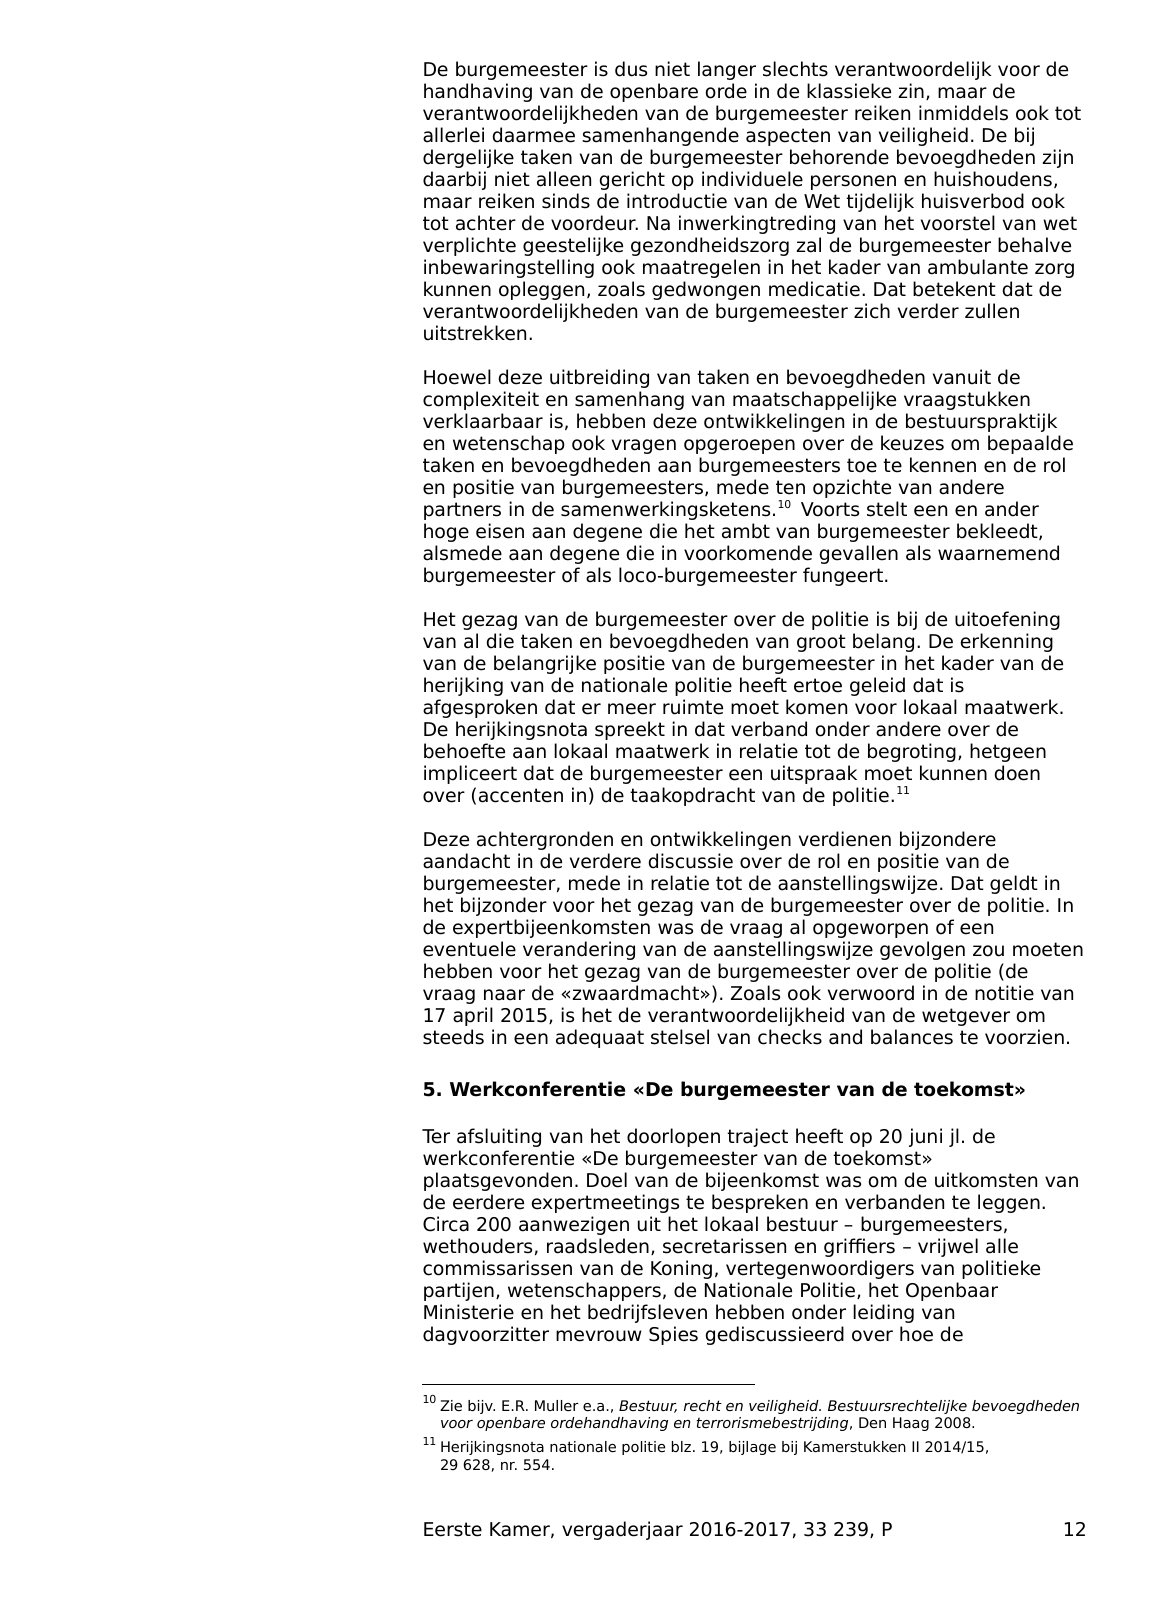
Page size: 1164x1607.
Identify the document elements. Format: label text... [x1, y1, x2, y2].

text Het gezag van de burgemeester over de politie is bij de uitoefening van al die taken en bevoegdheden van groot belang. De erkenning van de belangrijke positie van de burgemeester in het kader van de herijking van de nationale politie heeft ertoe geleid dat is afgesproken dat er meer ruimte moet komen voor lokaal maatwerk. De herijkingsnota spreekt in dat verband onder andere over de behoefte aan lokaal maatwerk in relatie tot de begroting, hetgeen impliceert dat de burgemeester een uitspraak moet kunnen doen over (accenten in) de taakopdracht van de politie. [422, 609, 1087, 807]
subtitle 5. Werkconferentie «De burgemeester van de toekomst» [422, 1079, 1087, 1101]
text Herijkingsnota nationale politie blz. 19, bijlage bij Kamerstukken II 2014/15, 29 628, nr. 554. [422, 1435, 1087, 1474]
text Zie bijv. E.R. Muller e.a., Bestuur, recht en veiligheid. Bestuursrechtelijke bevoegdheden voor openbare ordehandhaving en terrorismebestrijding, Den Haag 2008. [422, 1393, 1087, 1432]
text Ter afsluiting van het doorlopen traject heeft op 20 juni jl. de werkconferentie «De burgemeester van de toekomst» plaatsgevonden. Doel van de bijeenkomst was om de uitkomsten van de eerdere expertmeetings te bespreken en verbanden te leggen. Circa 200 aanwezigen uit het lokaal bestuur – burgemeesters, wethouders, raadsleden, secretarissen en griffiers – vrijwel alle commissarissen van de Koning, vertegenwoordigers van politieke partijen, wetenschappers, de Nationale Politie, het Openbaar Ministerie en het bedrijfsleven hebben onder leiding van dagvoorzitter mevrouw Spies gediscussieerd over hoe de [422, 1126, 1087, 1346]
text De burgemeester is dus niet langer slechts verantwoordelijk voor de handhaving van de openbare orde in de klassieke zin, maar de verantwoordelijkheden van de burgemeester reiken inmiddels ook tot allerlei daarmee samenhangende aspecten van veiligheid. De bij dergelijke taken van de burgemeester behorende bevoegdheden zijn daarbij niet alleen gericht op individuele personen en huishoudens, maar reiken sinds de introductie van de Wet tijdelijk huisverbod ook tot achter de voordeur. Na inwerkingtreding van het voorstel van wet verplichte geestelijke gezondheidszorg zal de burgemeester behalve inbewaringstelling ook maatregelen in het kader van ambulante zorg kunnen opleggen, zoals gedwongen medicatie. Dat betekent dat de verantwoordelijkheden van de burgemeester zich verder zullen uitstrekken. [422, 59, 1087, 345]
text Deze achtergronden en ontwikkelingen verdienen bijzondere aandacht in de verdere discussie over de rol en positie van de burgemeester, mede in relatie tot de aanstellingswijze. Dat geldt in het bijzonder voor het gezag van de burgemeester over de politie. In de expertbijeenkomsten was de vraag al opgeworpen of een eventuele verandering van de aanstellingswijze gevolgen zou moeten hebben voor het gezag van de burgemeester over de politie (de vraag naar de «zwaardmacht»). Zoals ook verwoord in de notitie van 17 april 2015, is het de verantwoordelijkheid van de wetgever om steeds in een adequaat stelsel van checks and balances te voorzien. [422, 829, 1087, 1049]
text Hoewel deze uitbreiding van taken en bevoegdheden vanuit de complexiteit en samenhang van maatschappelijke vraagstukken verklaarbaar is, hebben deze ontwikkelingen in de bestuurspraktijk en wetenschap ook vragen opgeroepen over de keuzes om bepaalde taken en bevoegdheden aan burgemeesters toe te kennen en de rol en positie van burgemeesters, mede ten opzichte van andere partners in de samenwerkingsketens. Voorts stelt een en ander hoge eisen aan degene die het ambt van burgemeester bekleedt, alsmede aan degene die in voorkomende gevallen als waarnemend burgemeester of als loco-burgemeester fungeert. [422, 367, 1087, 587]
